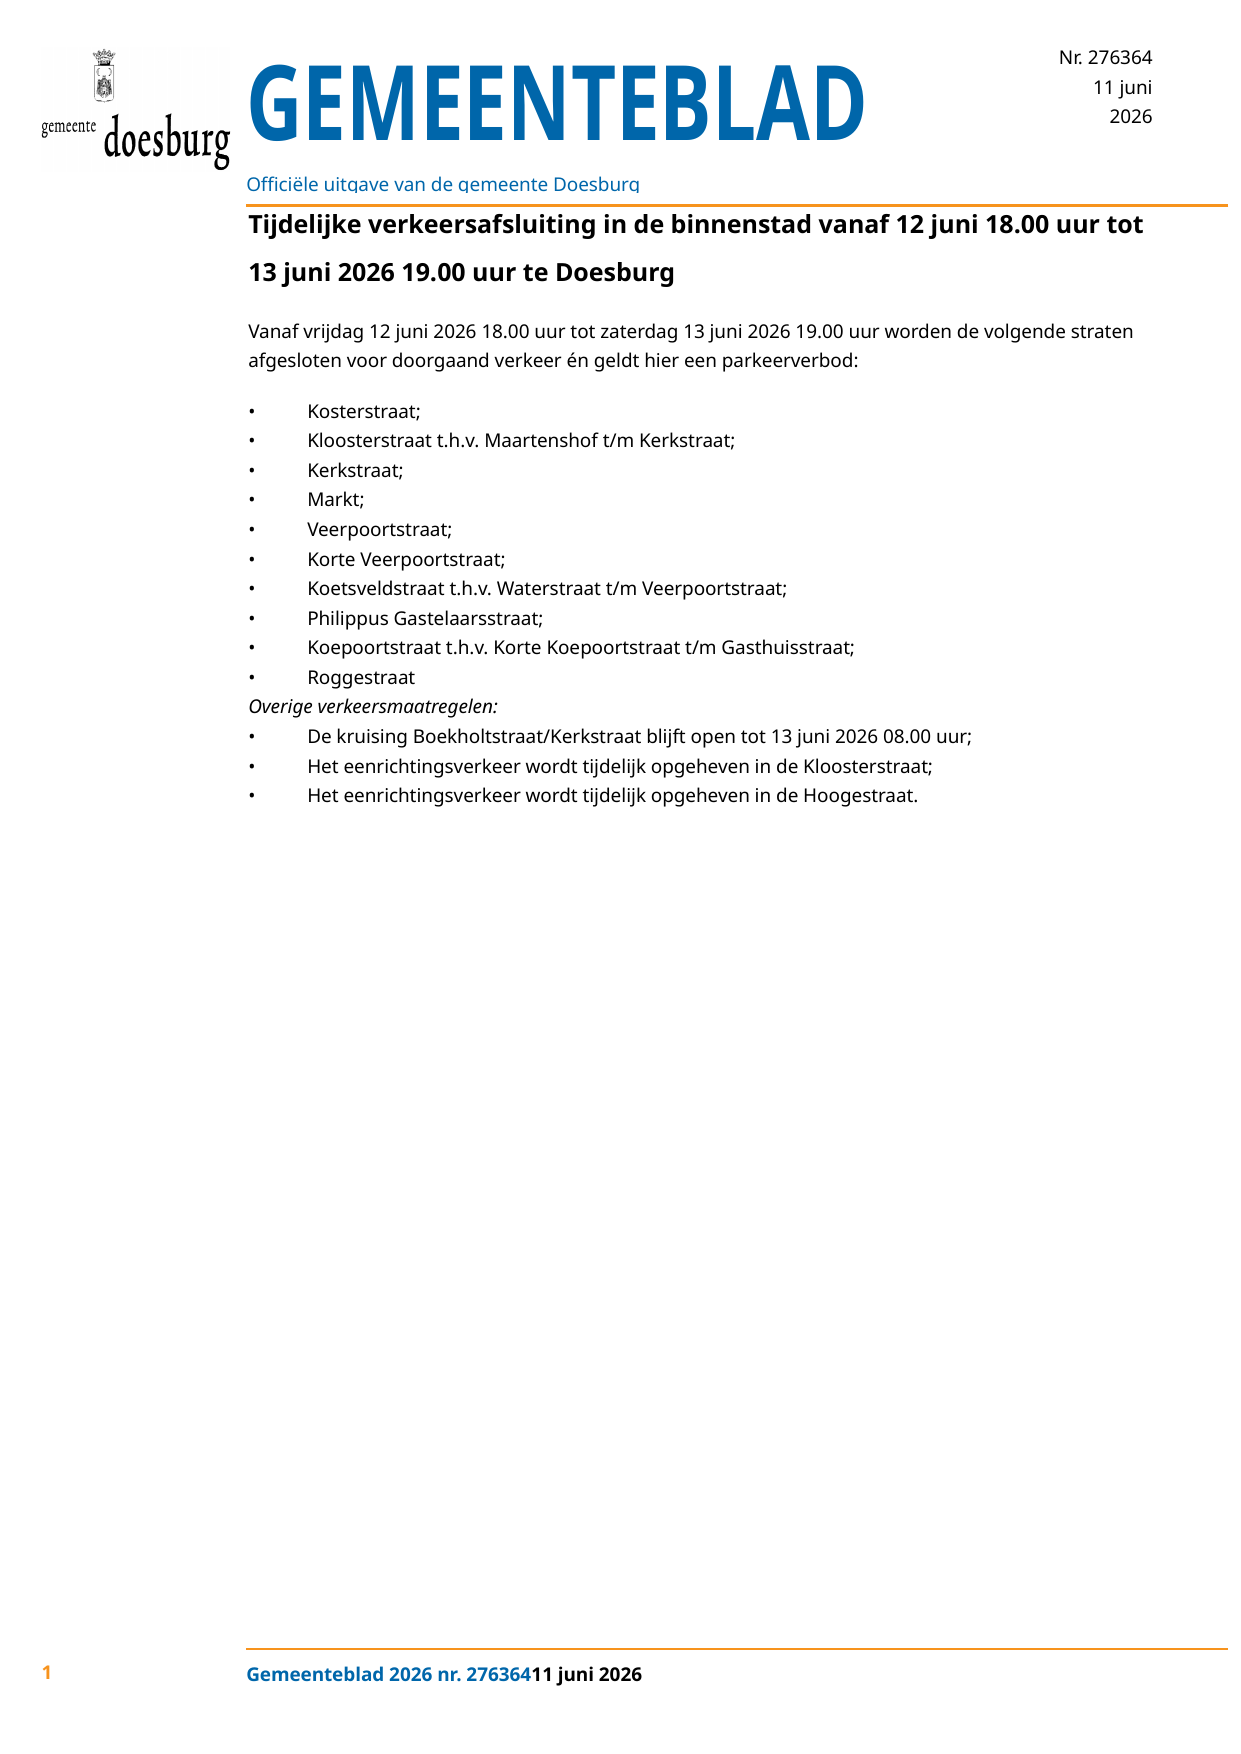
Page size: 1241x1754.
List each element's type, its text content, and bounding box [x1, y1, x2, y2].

list Koetsveldstraat t.h.v. Waterstraat t/m Veerpoortstraat; [248, 575, 1152, 601]
list Markt; [248, 487, 1152, 512]
list Het eenrichtingsverkeer wordt tijdelijk opgeheven in de Hoogestraat. [248, 782, 1152, 808]
text Tijdelijke verkeersafsluiting in de binnenstad vanaf 12 juni 18.00 uur tot 13 juni 2026 19.00 uur te Doesburg [248, 207, 1152, 288]
text Overige verkeersmaatregelen: [248, 694, 1152, 719]
list Philippus Gastelaarsstraat; [248, 605, 1152, 631]
list Kloosterstraat t.h.v. Maartenshof t/m Kerkstraat; [248, 427, 1152, 453]
list Het eenrichtingsverkeer wordt tijdelijk opgeheven in de Kloosterstraat; [248, 753, 1152, 779]
picture [41, 47, 231, 172]
list Kosterstraat; [248, 398, 1152, 424]
text Vanaf vrijdag 12 juni 2026 18.00 uur tot zaterdag 13 juni 2026 19.00 uur worden de volgende straten afgesloten voor doorgaand verkeer én geldt hier een parkeerverbod: [248, 318, 1152, 373]
list Roggestraat [248, 664, 1152, 690]
list De kruising Boekholtstraat/Kerkstraat blijft open tot 13 juni 2026 08.00 uur; [248, 723, 1152, 749]
list Kerkstraat; [248, 457, 1152, 483]
list Koepoortstraat t.h.v. Korte Koepoortstraat t/m Gasthuisstraat; [248, 634, 1152, 660]
list Korte Veerpoortstraat; [248, 546, 1152, 572]
list Veerpoortstraat; [248, 516, 1152, 542]
